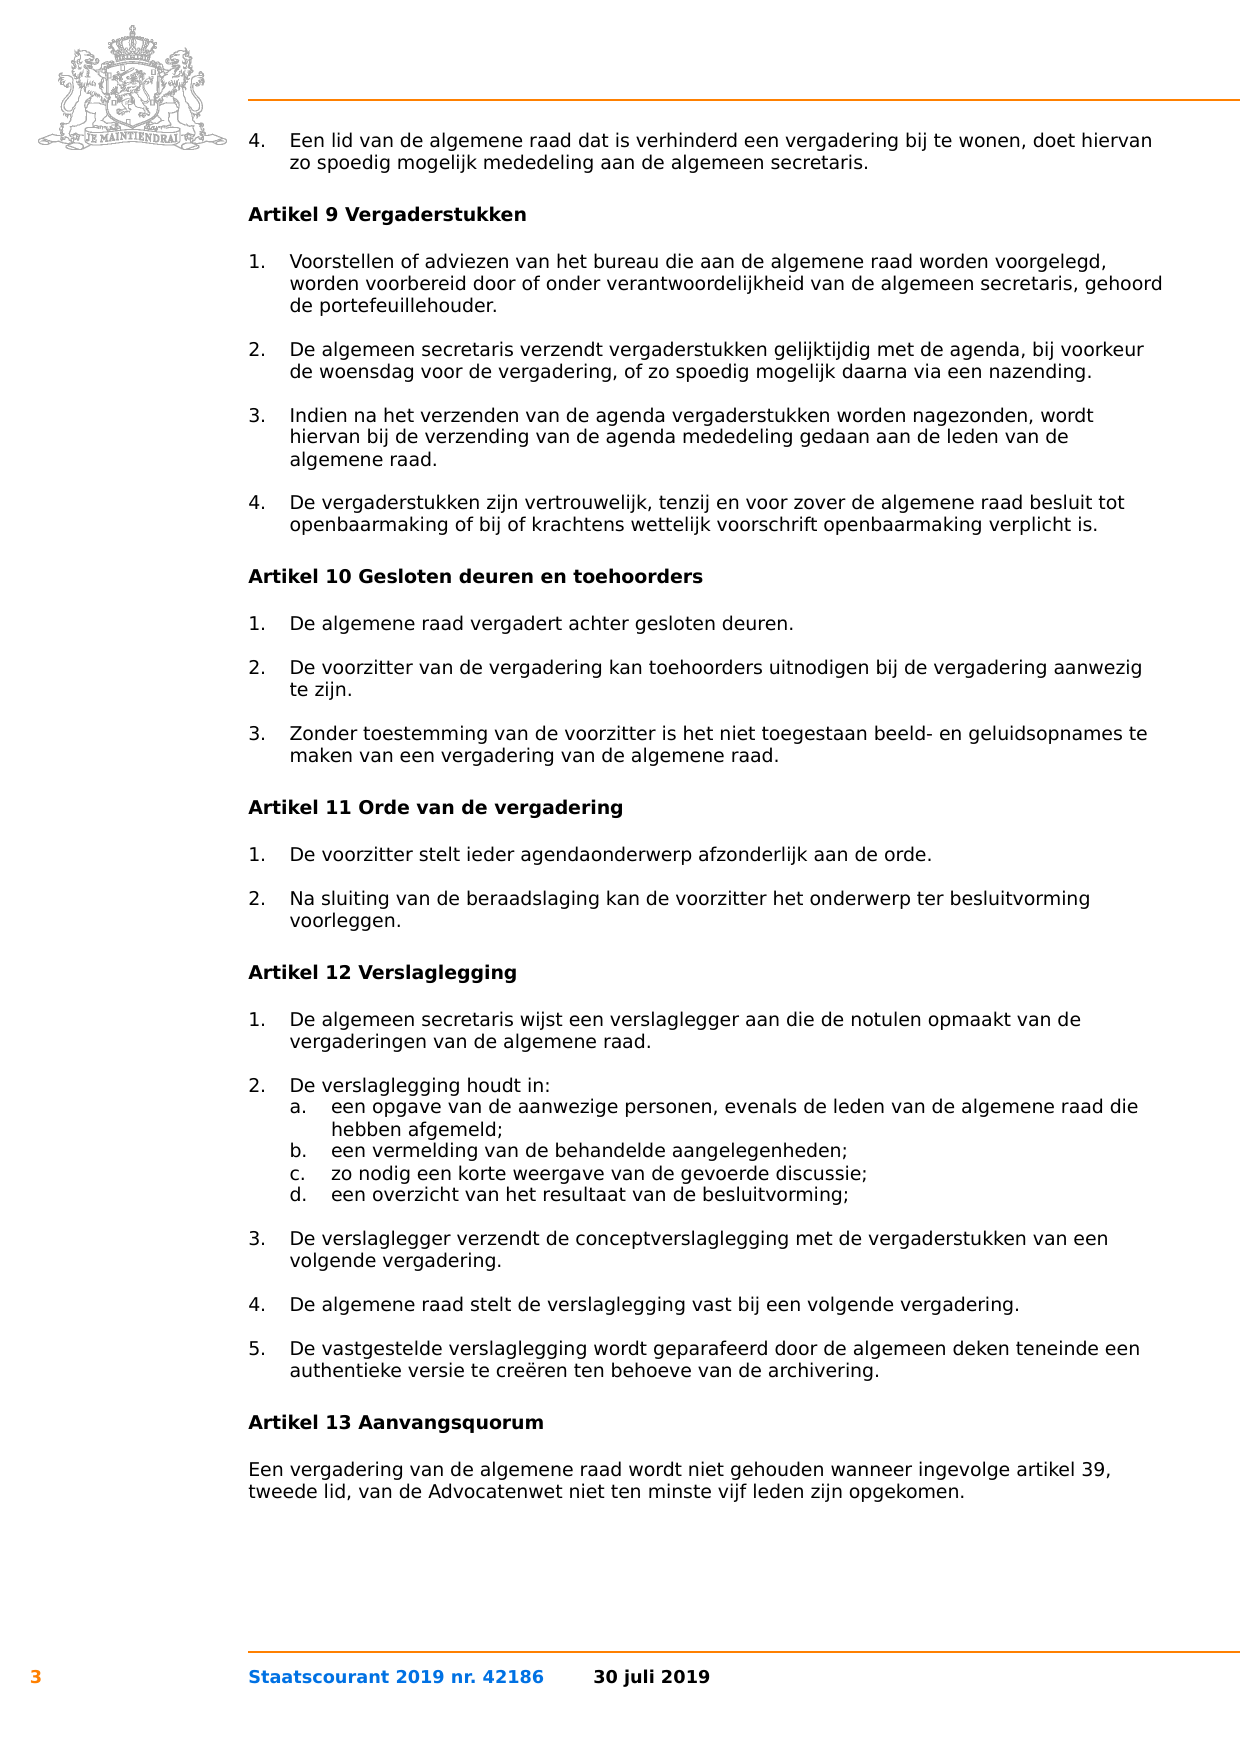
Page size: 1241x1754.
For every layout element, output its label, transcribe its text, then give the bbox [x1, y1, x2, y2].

text 1. De algemeen secretaris wijst een verslaglegger aan die de notulen opmaakt van de vergaderingen van de algemene raad. [248, 1009, 1163, 1053]
subtitle Artikel 12 Verslaglegging [248, 962, 1163, 984]
text 2. De voorzitter van de vergadering kan toehoorders uitnodigen bij de vergadering aanwezig te zijn. [248, 657, 1163, 701]
subtitle Artikel 11 Orde van de vergadering [248, 797, 1163, 819]
text 5. De vastgestelde verslaglegging wordt geparafeerd door de algemeen deken teneinde een authentieke versie te creëren ten behoeve van de archivering. [248, 1338, 1163, 1382]
text 2. Na sluiting van de beraadslaging kan de voorzitter het onderwerp ter besluitvorming voorleggen. [248, 888, 1163, 932]
text 1. De algemene raad vergadert achter gesloten deuren. [248, 613, 1163, 635]
subtitle Artikel 10 Gesloten deuren en toehoorders [248, 566, 1163, 588]
text b. een vermelding van de behandelde aangelegenheden; [289, 1140, 1163, 1162]
text 2. De algemeen secretaris verzendt vergaderstukken gelijktijdig met de agenda, bij voorkeur de woensdag voor de vergadering, of zo spoedig mogelijk daarna via een nazending. [248, 339, 1163, 383]
text 3. De verslaglegger verzendt de conceptverslaglegging met de vergaderstukken van een volgende vergadering. [248, 1228, 1163, 1272]
text 3. Indien na het verzenden van de agenda vergaderstukken worden nagezonden, wordt hiervan bij de verzending van de agenda mededeling gedaan aan de leden van de algemene raad. [248, 404, 1163, 470]
text 4. De algemene raad stelt de verslaglegging vast bij een volgende vergadering. [248, 1294, 1163, 1316]
text d. een overzicht van het resultaat van de besluitvorming; [289, 1184, 1163, 1206]
text c. zo nodig een korte weergave van de gevoerde discussie; [289, 1162, 1163, 1184]
picture [38, 25, 227, 150]
text 4. De vergaderstukken zijn vertrouwelijk, tenzij en voor zover de algemene raad besluit tot openbaarmaking of bij of krachtens wettelijk voorschrift openbaarmaking verplicht is. [248, 492, 1163, 536]
text 1. Voorstellen of adviezen van het bureau die aan de algemene raad worden voorgelegd, worden voorbereid door of onder verantwoordelijkheid van de algemeen secretaris, gehoord de portefeuillehouder. [248, 251, 1163, 317]
text 3. Zonder toestemming van de voorzitter is het niet toegestaan beeld- en geluidsopnames te maken van een vergadering van de algemene raad. [248, 723, 1163, 767]
subtitle Artikel 13 Aanvangsquorum [248, 1412, 1163, 1434]
text 4. Een lid van de algemene raad dat is verhinderd een vergadering bij te wonen, doet hiervan zo spoedig mogelijk mededeling aan de algemeen secretaris. [248, 130, 1163, 174]
text a. een opgave van de aanwezige personen, evenals de leden van de algemene raad die hebben afgemeld; [289, 1096, 1163, 1140]
subtitle Artikel 9 Vergaderstukken [248, 204, 1163, 226]
text Een vergadering van de algemene raad wordt niet gehouden wanneer ingevolge artikel 39, tweede lid, van de Advocatenwet niet ten minste vijf leden zijn opgekomen. [248, 1459, 1163, 1503]
text 1. De voorzitter stelt ieder agendaonderwerp afzonderlijk aan de orde. [248, 844, 1163, 866]
text 2. De verslaglegging houdt in: [248, 1074, 1163, 1096]
